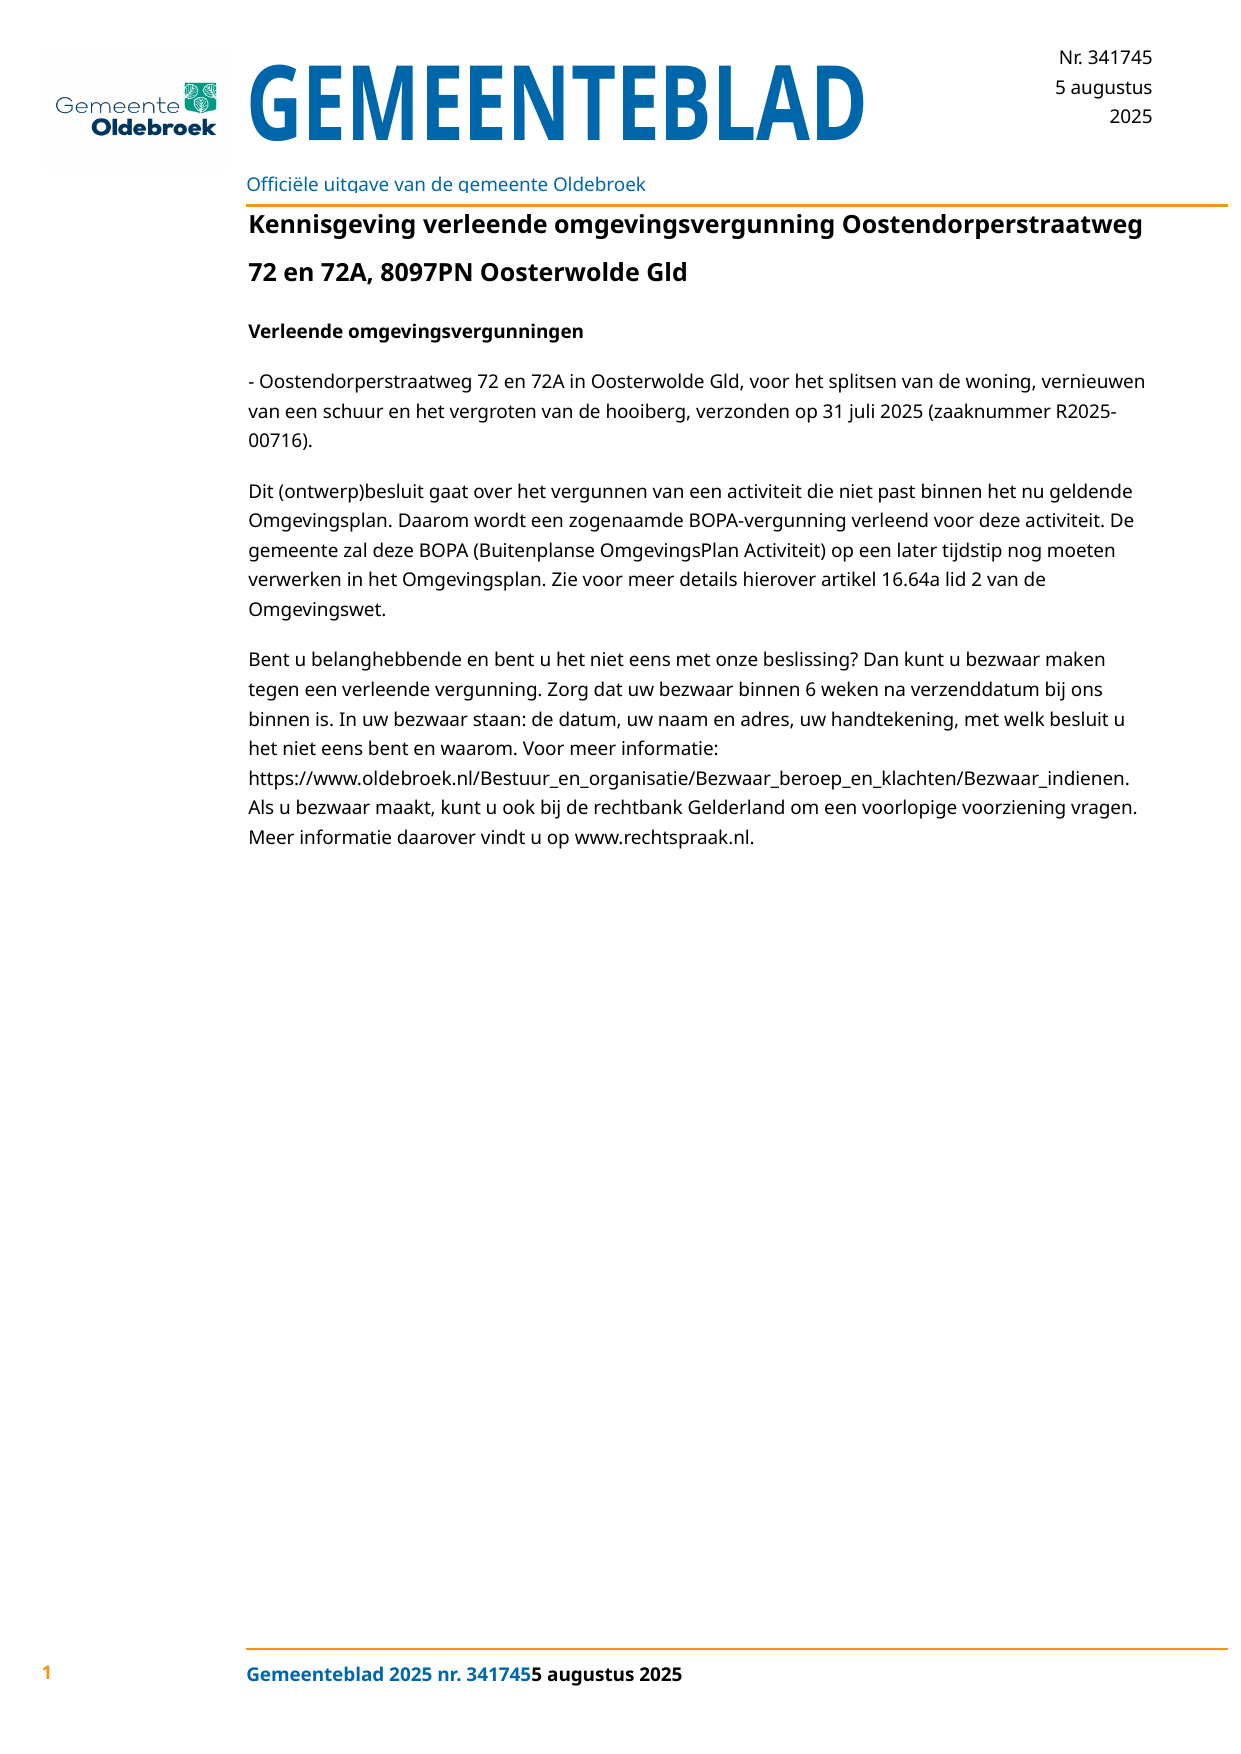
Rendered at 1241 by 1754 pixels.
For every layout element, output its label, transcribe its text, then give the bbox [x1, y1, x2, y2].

text Verleende omgevingsvergunningen [248, 318, 1152, 344]
text Kennisgeving verleende omgevingsvergunning Oostendorperstraatweg 72 en 72A, 8097PN Oosterwolde Gld [248, 207, 1152, 288]
text Dit (ontwerp)besluit gaat over het vergunnen van een activiteit die niet past binnen het nu geldende Omgevingsplan. Daarom wordt een zogenaamde BOPA-vergunning verleend voor deze activiteit. De gemeente zal deze BOPA (Buitenplanse OmgevingsPlan Activiteit) op een later tijdstip nog moeten verwerken in het Omgevingsplan. Zie voor meer details hierover artikel 16.64a lid 2 van de Omgevingswet. [248, 478, 1152, 622]
picture [41, 47, 231, 172]
text - Oostendorperstraatweg 72 en 72A in Oosterwolde Gld, voor het splitsen van de woning, vernieuwen van een schuur en het vergroten van de hooiberg, verzonden op 31 juli 2025 (zaaknummer R2025-00716). [248, 368, 1152, 453]
text Bent u belanghebbende en bent u het niet eens met onze beslissing? Dan kunt u bezwaar maken tegen een verleende vergunning. Zorg dat uw bezwaar binnen 6 weken na verzenddatum bij ons binnen is. In uw bezwaar staan: de datum, uw naam en adres, uw handtekening, met welk besluit u het niet eens bent en waarom. Voor meer informatie: https://www.oldebroek.nl/Bestuur_en_organisatie/Bezwaar_beroep_en_klachten/Bezwaar_indienen. Als u bezwaar maakt, kunt u ook bij de rechtbank Gelderland om een voorlopige voorziening vragen. Meer informatie daarover vindt u op www.rechtspraak.nl. [248, 647, 1152, 850]
